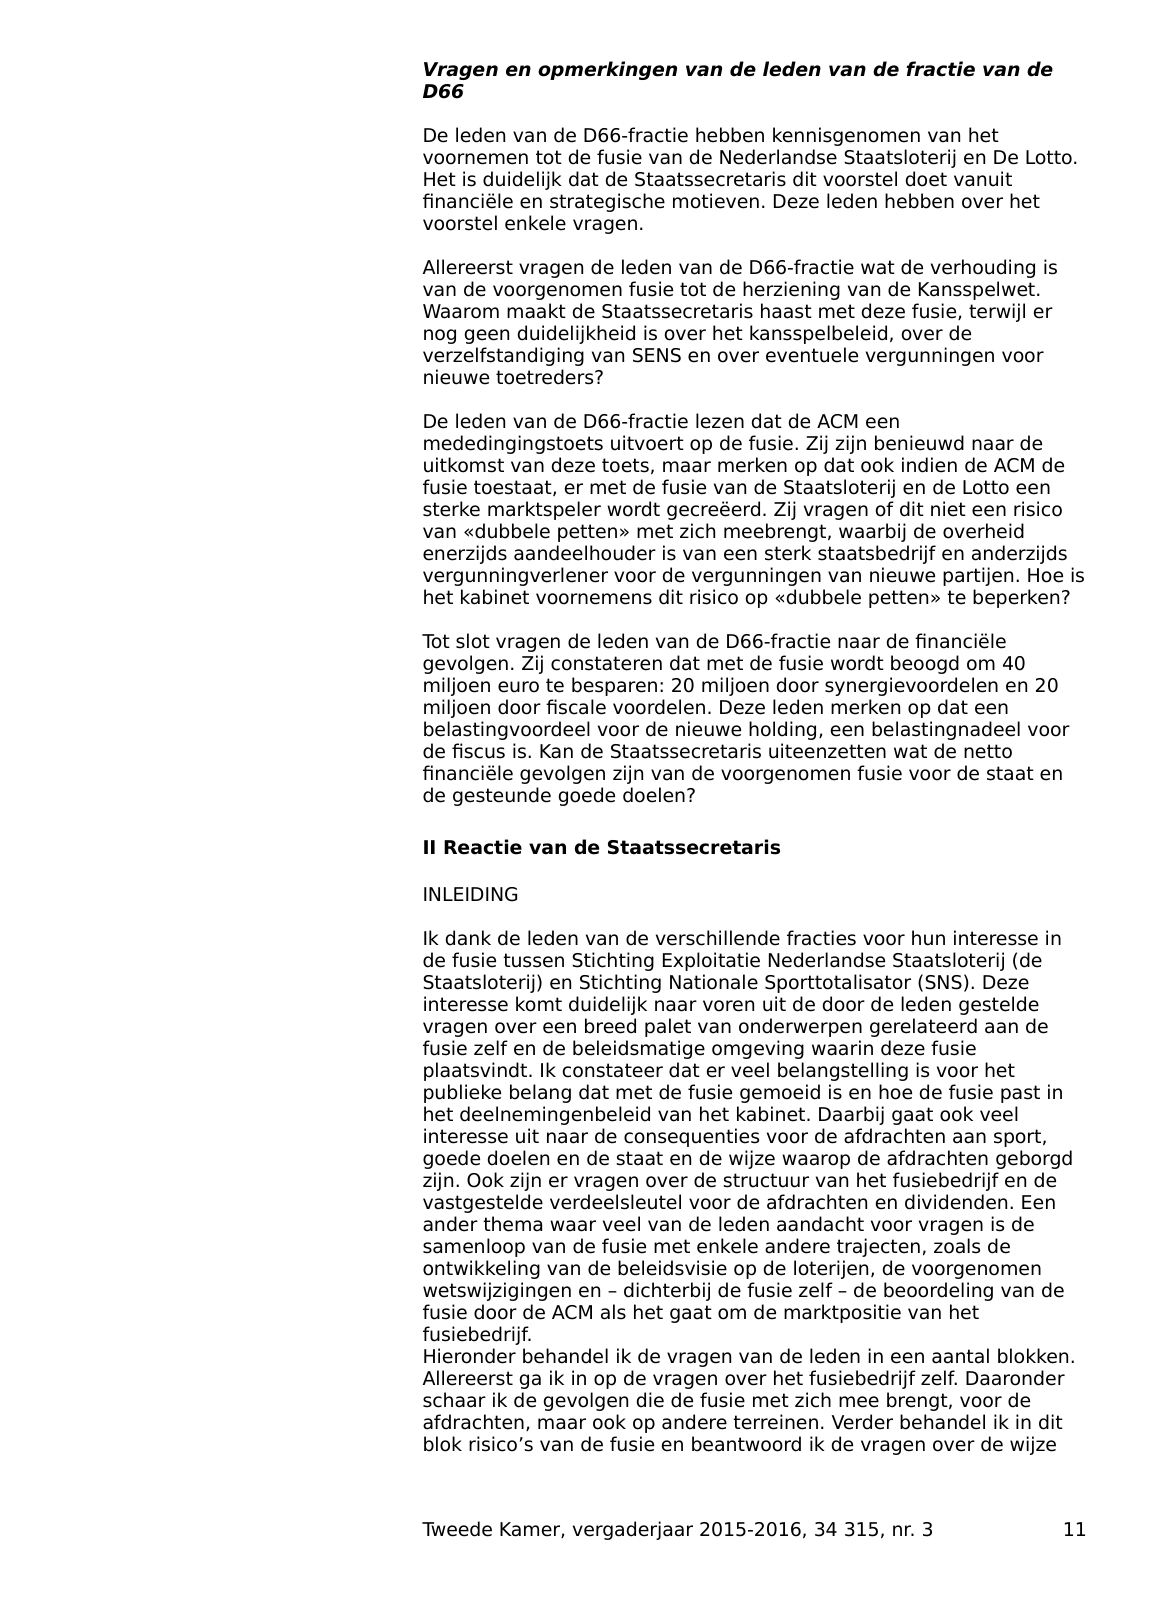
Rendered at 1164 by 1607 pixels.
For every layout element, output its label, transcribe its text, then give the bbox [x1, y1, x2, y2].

text Hieronder behandel ik de vragen van de leden in een aantal blokken. Allereerst ga ik in op de vragen over het fusiebedrijf zelf. Daaronder schaar ik de gevolgen die de fusie met zich mee brengt, voor de afdrachten, maar ook op andere terreinen. Verder behandel ik in dit blok risico’s van de fusie en beantwoord ik de vragen over de wijze [422, 1346, 1087, 1456]
subtitle II Reactie van de Staatssecretaris [422, 837, 1087, 859]
subtitle Vragen en opmerkingen van de leden van de fractie van de D66 [422, 59, 1087, 103]
text Ik dank de leden van de verschillende fracties voor hun interesse in de fusie tussen Stichting Exploitatie Nederlandse Staatsloterij (de Staatsloterij) en Stichting Nationale Sporttotalisator (SNS). Deze interesse komt duidelijk naar voren uit de door de leden gestelde vragen over een breed palet van onderwerpen gerelateerd aan de fusie zelf en de beleidsmatige omgeving waarin deze fusie plaatsvindt. Ik constateer dat er veel belangstelling is voor het publieke belang dat met de fusie gemoeid is en hoe de fusie past in het deelnemingenbeleid van het kabinet. Daarbij gaat ook veel interesse uit naar de consequenties voor de afdrachten aan sport, goede doelen en de staat en de wijze waarop de afdrachten geborgd zijn. Ook zijn er vragen over de structuur van het fusiebedrijf en de vastgestelde verdeelsleutel voor de afdrachten en dividenden. Een ander thema waar veel van de leden aandacht voor vragen is de samenloop van de fusie met enkele andere trajecten, zoals de ontwikkeling van de beleidsvisie op de loterijen, de voorgenomen wetswijzigingen en – dichterbij de fusie zelf – de beoordeling van de fusie door de ACM als het gaat om de marktpositie van het fusiebedrijf. [422, 928, 1087, 1346]
text De leden van de D66-fractie lezen dat de ACM een mededingingstoets uitvoert op de fusie. Zij zijn benieuwd naar de uitkomst van deze toets, maar merken op dat ook indien de ACM de fusie toestaat, er met de fusie van de Staatsloterij en de Lotto een sterke marktspeler wordt gecreëerd. Zij vragen of dit niet een risico van «dubbele petten» met zich meebrengt, waarbij de overheid enerzijds aandeelhouder is van een sterk staatsbedrijf en anderzijds vergunningverlener voor de vergunningen van nieuwe partijen. Hoe is het kabinet voornemens dit risico op «dubbele petten» te beperken? [422, 411, 1087, 609]
subtitle INLEIDING [422, 884, 1087, 906]
text Allereerst vragen de leden van de D66-fractie wat de verhouding is van de voorgenomen fusie tot de herziening van de Kansspelwet. Waarom maakt de Staatssecretaris haast met deze fusie, terwijl er nog geen duidelijkheid is over het kansspelbeleid, over de verzelfstandiging van SENS en over eventuele vergunningen voor nieuwe toetreders? [422, 257, 1087, 389]
text De leden van de D66-fractie hebben kennisgenomen van het voornemen tot de fusie van de Nederlandse Staatsloterij en De Lotto. Het is duidelijk dat de Staatssecretaris dit voorstel doet vanuit financiële en strategische motieven. Deze leden hebben over het voorstel enkele vragen. [422, 125, 1087, 235]
text Tot slot vragen de leden van de D66-fractie naar de financiële gevolgen. Zij constateren dat met de fusie wordt beoogd om 40 miljoen euro te besparen: 20 miljoen door synergievoordelen en 20 miljoen door fiscale voordelen. Deze leden merken op dat een belastingvoordeel voor de nieuwe holding, een belastingnadeel voor de fiscus is. Kan de Staatssecretaris uiteenzetten wat de netto financiële gevolgen zijn van de voorgenomen fusie voor de staat en de gesteunde goede doelen? [422, 631, 1087, 807]
